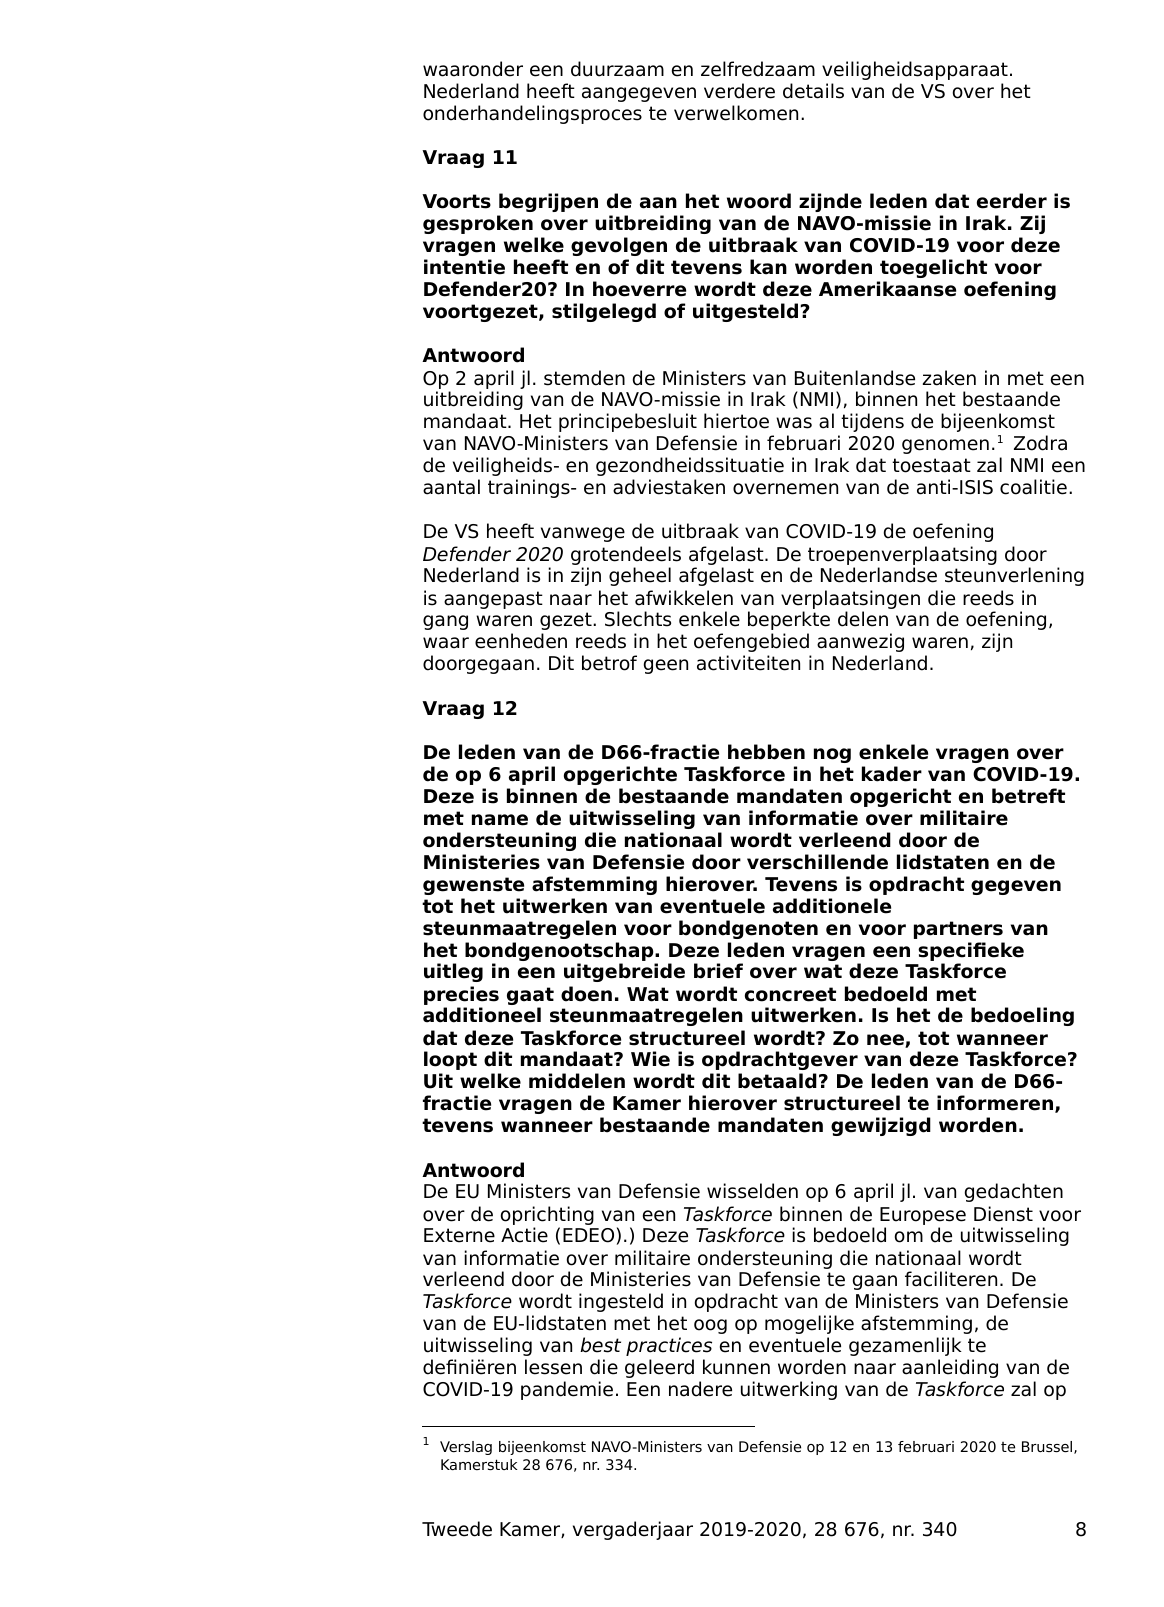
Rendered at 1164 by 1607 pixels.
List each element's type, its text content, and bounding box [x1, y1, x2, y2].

subtitle Antwoord [422, 1159, 1087, 1181]
text Op 2 april jl. stemden de Ministers van Buitenlandse zaken in met een uitbreiding van de NAVO-missie in Irak (NMI), binnen het bestaande mandaat. Het principebesluit hiertoe was al tijdens de bijeenkomst van NAVO-Ministers van Defensie in februari 2020 genomen. Zodra de veiligheids- en gezondheidssituatie in Irak dat toestaat zal NMI een aantal trainings- en adviestaken overnemen van de anti-ISIS coalitie. [422, 367, 1087, 499]
text De leden van de D66-fractie hebben nog enkele vragen over de op 6 april opgerichte Taskforce in het kader van COVID-19. Deze is binnen de bestaande mandaten opgericht en betreft met name de uitwisseling van informatie over militaire ondersteuning die nationaal wordt verleend door de Ministeries van Defensie door verschillende lidstaten en de gewenste afstemming hierover. Tevens is opdracht gegeven tot het uitwerken van eventuele additionele steunmaatregelen voor bondgenoten en voor partners van het bondgenootschap. Deze leden vragen een specifieke uitleg in een uitgebreide brief over wat deze Taskforce precies gaat doen. Wat wordt concreet bedoeld met additioneel steunmaatregelen uitwerken. Is het de bedoeling dat deze Taskforce structureel wordt? Zo nee, tot wanneer loopt dit mandaat? Wie is opdrachtgever van deze Taskforce? Uit welke middelen wordt dit betaald? De leden van de D66-fractie vragen de Kamer hierover structureel te informeren, tevens wanneer bestaande mandaten gewijzigd worden. [422, 742, 1087, 1137]
subtitle Vraag 11 [422, 147, 1087, 169]
text Voorts begrijpen de aan het woord zijnde leden dat eerder is gesproken over uitbreiding van de NAVO-missie in Irak. Zij vragen welke gevolgen de uitbraak van COVID-19 voor deze intentie heeft en of dit tevens kan worden toegelicht voor Defender20? In hoeverre wordt deze Amerikaanse oefening voortgezet, stilgelegd of uitgesteld? [422, 191, 1087, 323]
subtitle Vraag 12 [422, 697, 1087, 719]
text De EU Ministers van Defensie wisselden op 6 april jl. van gedachten over de oprichting van een Taskforce binnen de Europese Dienst voor Externe Actie (EDEO).) Deze Taskforce is bedoeld om de uitwisseling van informatie over militaire ondersteuning die nationaal wordt verleend door de Ministeries van Defensie te gaan faciliteren. De Taskforce wordt ingesteld in opdracht van de Ministers van Defensie van de EU-lidstaten met het oog op mogelijke afstemming, de uitwisseling van best practices en eventuele gezamenlijk te definiëren lessen die geleerd kunnen worden naar aanleiding van de COVID-19 pandemie. Een nadere uitwerking van de Taskforce zal op [422, 1181, 1087, 1401]
text Verslag bijeenkomst NAVO-Ministers van Defensie op 12 en 13 februari 2020 te Brussel, Kamerstuk 28 676, nr. 334. [422, 1435, 1087, 1474]
subtitle Antwoord [422, 345, 1087, 367]
text waaronder een duurzaam en zelfredzaam veiligheidsapparaat. Nederland heeft aangegeven verdere details van de VS over het onderhandelingsproces te verwelkomen. [422, 59, 1087, 125]
text De VS heeft vanwege de uitbraak van COVID-19 de oefening Defender 2020 grotendeels afgelast. De troepenverplaatsing door Nederland is in zijn geheel afgelast en de Nederlandse steunverlening is aangepast naar het afwikkelen van verplaatsingen die reeds in gang waren gezet. Slechts enkele beperkte delen van de oefening, waar eenheden reeds in het oefengebied aanwezig waren, zijn doorgegaan. Dit betrof geen activiteiten in Nederland. [422, 521, 1087, 675]
